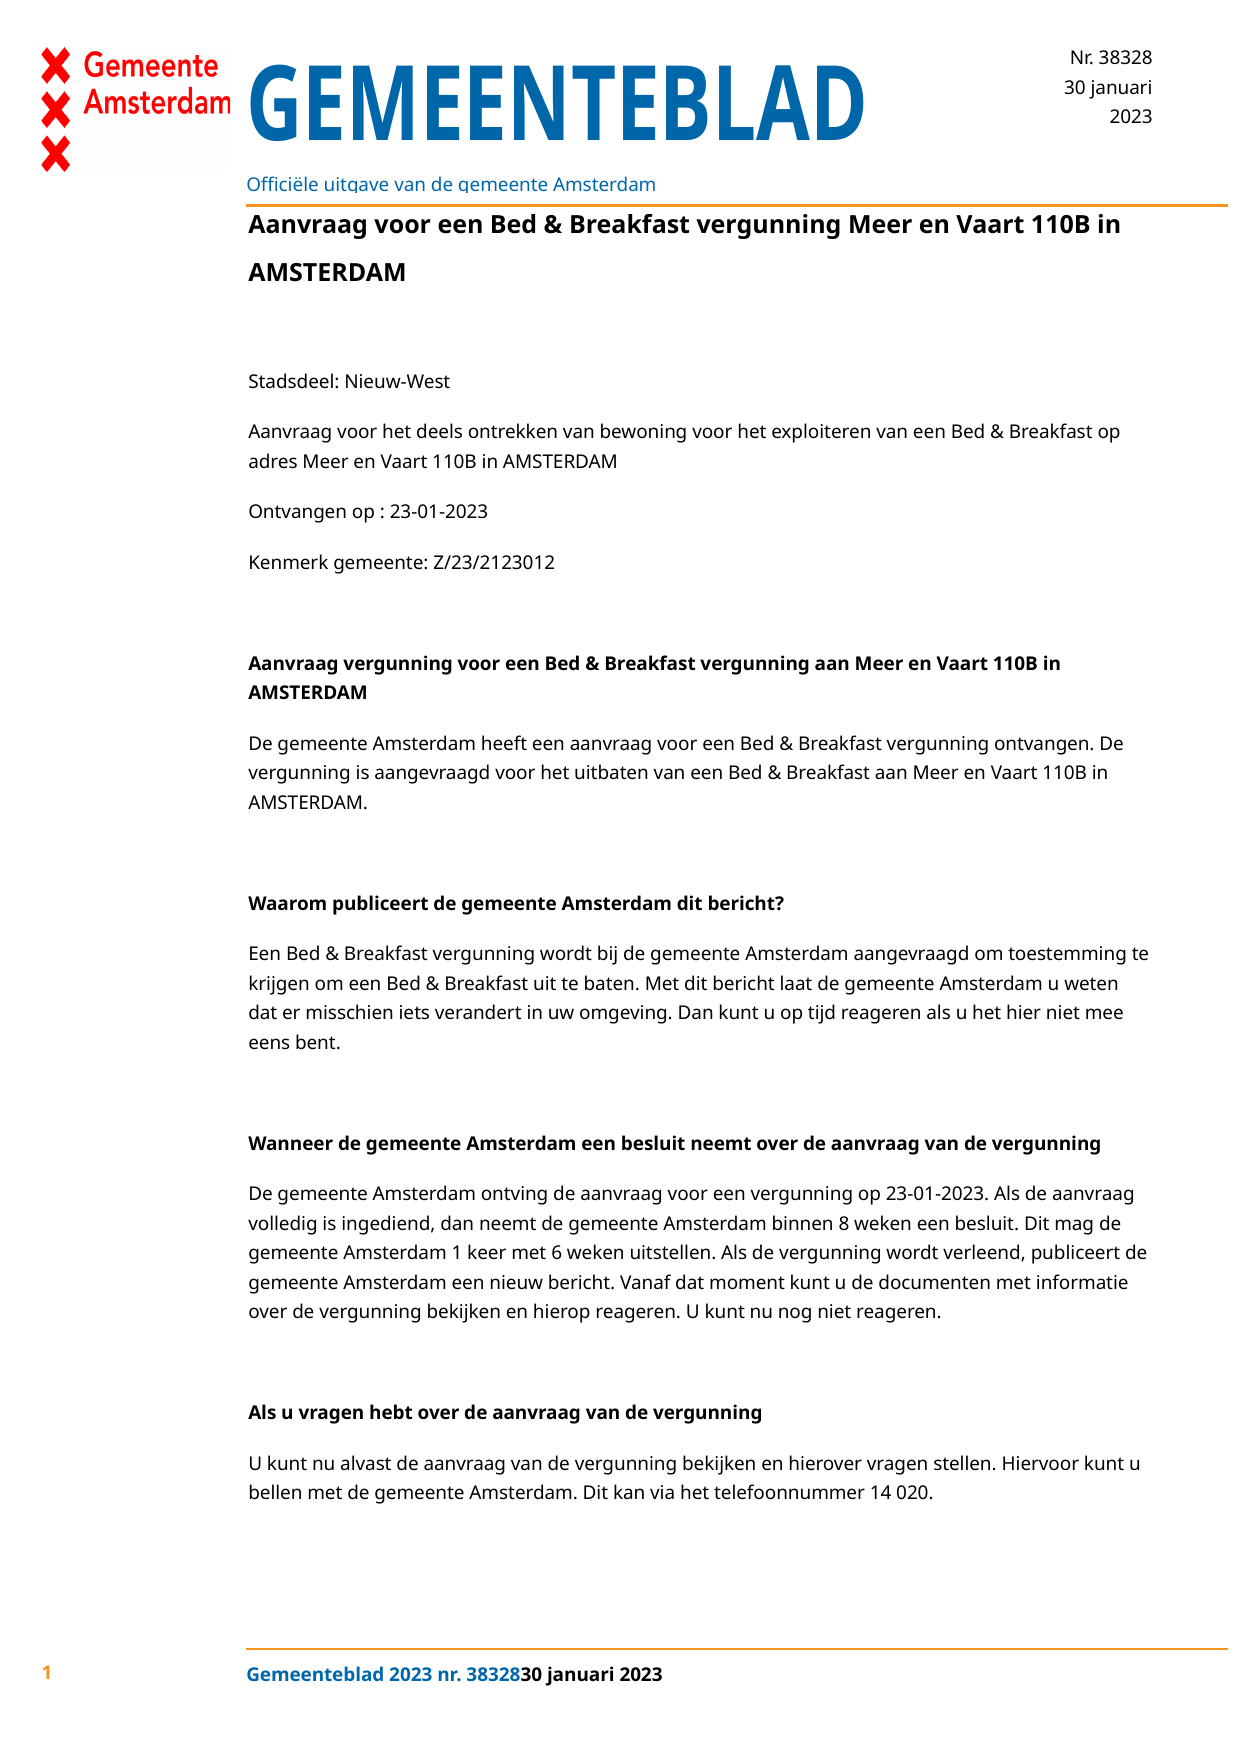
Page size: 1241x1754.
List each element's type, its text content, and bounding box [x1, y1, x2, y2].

text Stadsdeel: Nieuw-West [248, 368, 1152, 394]
text Als u vragen hebt over de aanvraag van de vergunning [248, 1399, 1152, 1425]
text De gemeente Amsterdam heeft een aanvraag voor een Bed & Breakfast vergunning ontvangen. De vergunning is aangevraagd voor het uitbaten van een Bed & Breakfast aan Meer en Vaart 110B in AMSTERDAM. [248, 730, 1152, 815]
text Aanvraag vergunning voor een Bed & Breakfast vergunning aan Meer en Vaart 110B in AMSTERDAM [248, 650, 1152, 705]
text Kenmerk gemeente: Z/23/2123012 [248, 549, 1152, 575]
text Aanvraag voor het deels ontrekken van bewoning voor het exploiteren van een Bed & Breakfast op adres Meer en Vaart 110B in AMSTERDAM [248, 419, 1152, 474]
picture [41, 47, 231, 172]
text De gemeente Amsterdam ontving de aanvraag voor een vergunning op 23-01-2023. Als de aanvraag volledig is ingediend, dan neemt de gemeente Amsterdam binnen 8 weken een besluit. Dit mag de gemeente Amsterdam 1 keer met 6 weken uitstellen. Als de vergunning wordt verleend, publiceert de gemeente Amsterdam een nieuw bericht. Vanaf dat moment kunt u de documenten met informatie over de vergunning bekijken en hierop reageren. U kunt nu nog niet reageren. [248, 1180, 1152, 1324]
text U kunt nu alvast de aanvraag van de vergunning bekijken en hierover vragen stellen. Hiervoor kunt u bellen met de gemeente Amsterdam. Dit kan via het telefoonnummer 14 020. [248, 1450, 1152, 1505]
text Ontvangen op : 23-01-2023 [248, 499, 1152, 524]
text Wanneer de gemeente Amsterdam een besluit neemt over de aanvraag van de vergunning [248, 1130, 1152, 1156]
text Aanvraag voor een Bed & Breakfast vergunning Meer en Vaart 110B in AMSTERDAM [248, 207, 1152, 288]
text Waarom publiceert de gemeente Amsterdam dit bericht? [248, 890, 1152, 916]
text Een Bed & Breakfast vergunning wordt bij de gemeente Amsterdam aangevraagd om toestemming te krijgen om een Bed & Breakfast uit te baten. Met dit bericht laat de gemeente Amsterdam u weten dat er misschien iets verandert in uw omgeving. Dan kunt u op tijd reageren als u het hier niet mee eens bent. [248, 940, 1152, 1055]
